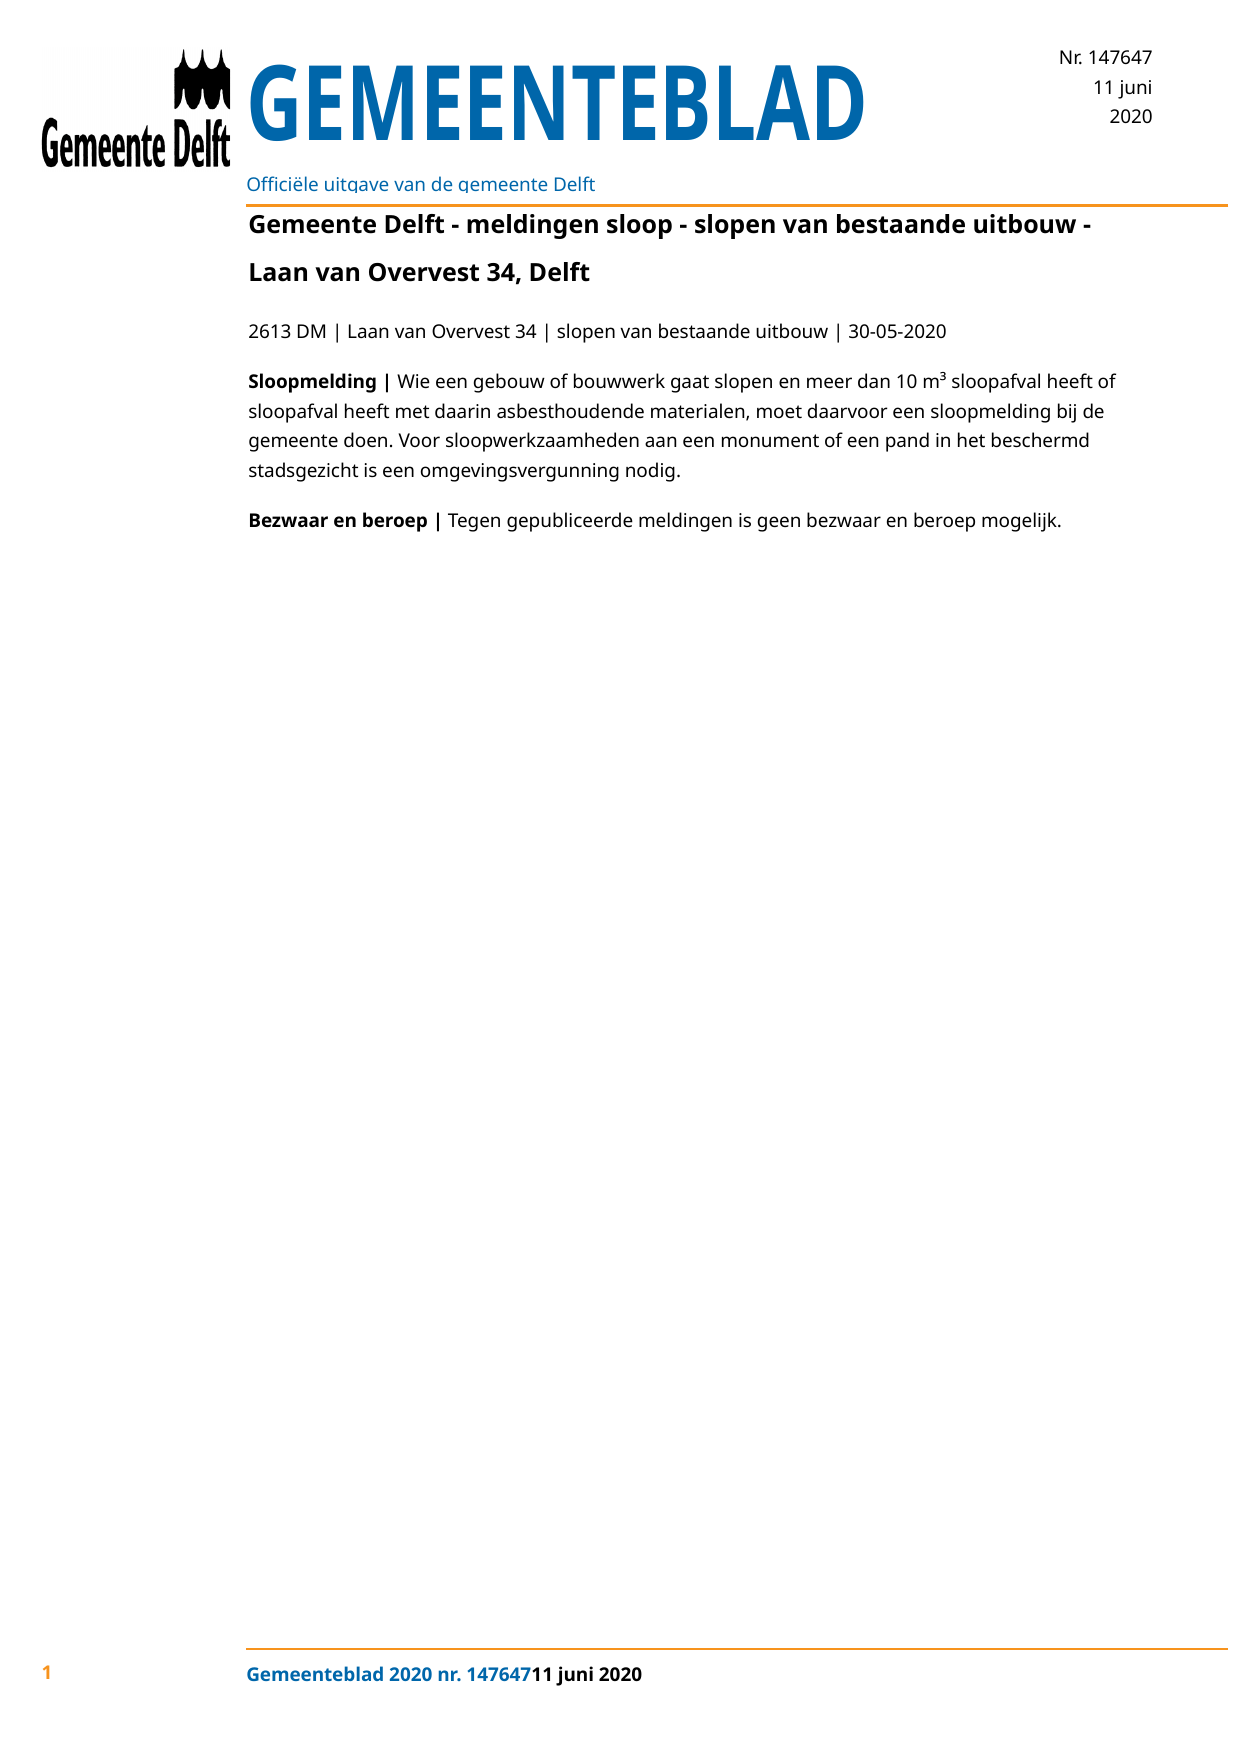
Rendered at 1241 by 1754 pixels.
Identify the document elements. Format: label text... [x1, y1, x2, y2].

text 2613 DM | Laan van Overvest 34 | slopen van bestaande uitbouw | 30-05-2020 [248, 318, 1152, 344]
picture [41, 47, 231, 172]
text Gemeente Delft - meldingen sloop - slopen van bestaande uitbouw -Laan van Overvest 34, Delft [248, 207, 1152, 288]
text Sloopmelding | Wie een gebouw of bouwwerk gaat slopen en meer dan 10 m³ sloopafval heeft of sloopafval heeft met daarin asbesthoudende materialen, moet daarvoor een sloopmelding bij de gemeente doen. Voor sloopwerkzaamheden aan een monument of een pand in het beschermd stadsgezicht is een omgevingsvergunning nodig. [248, 368, 1152, 483]
text Bezwaar en beroep | Tegen gepubliceerde meldingen is geen bezwaar en beroep mogelijk. [248, 507, 1152, 533]
